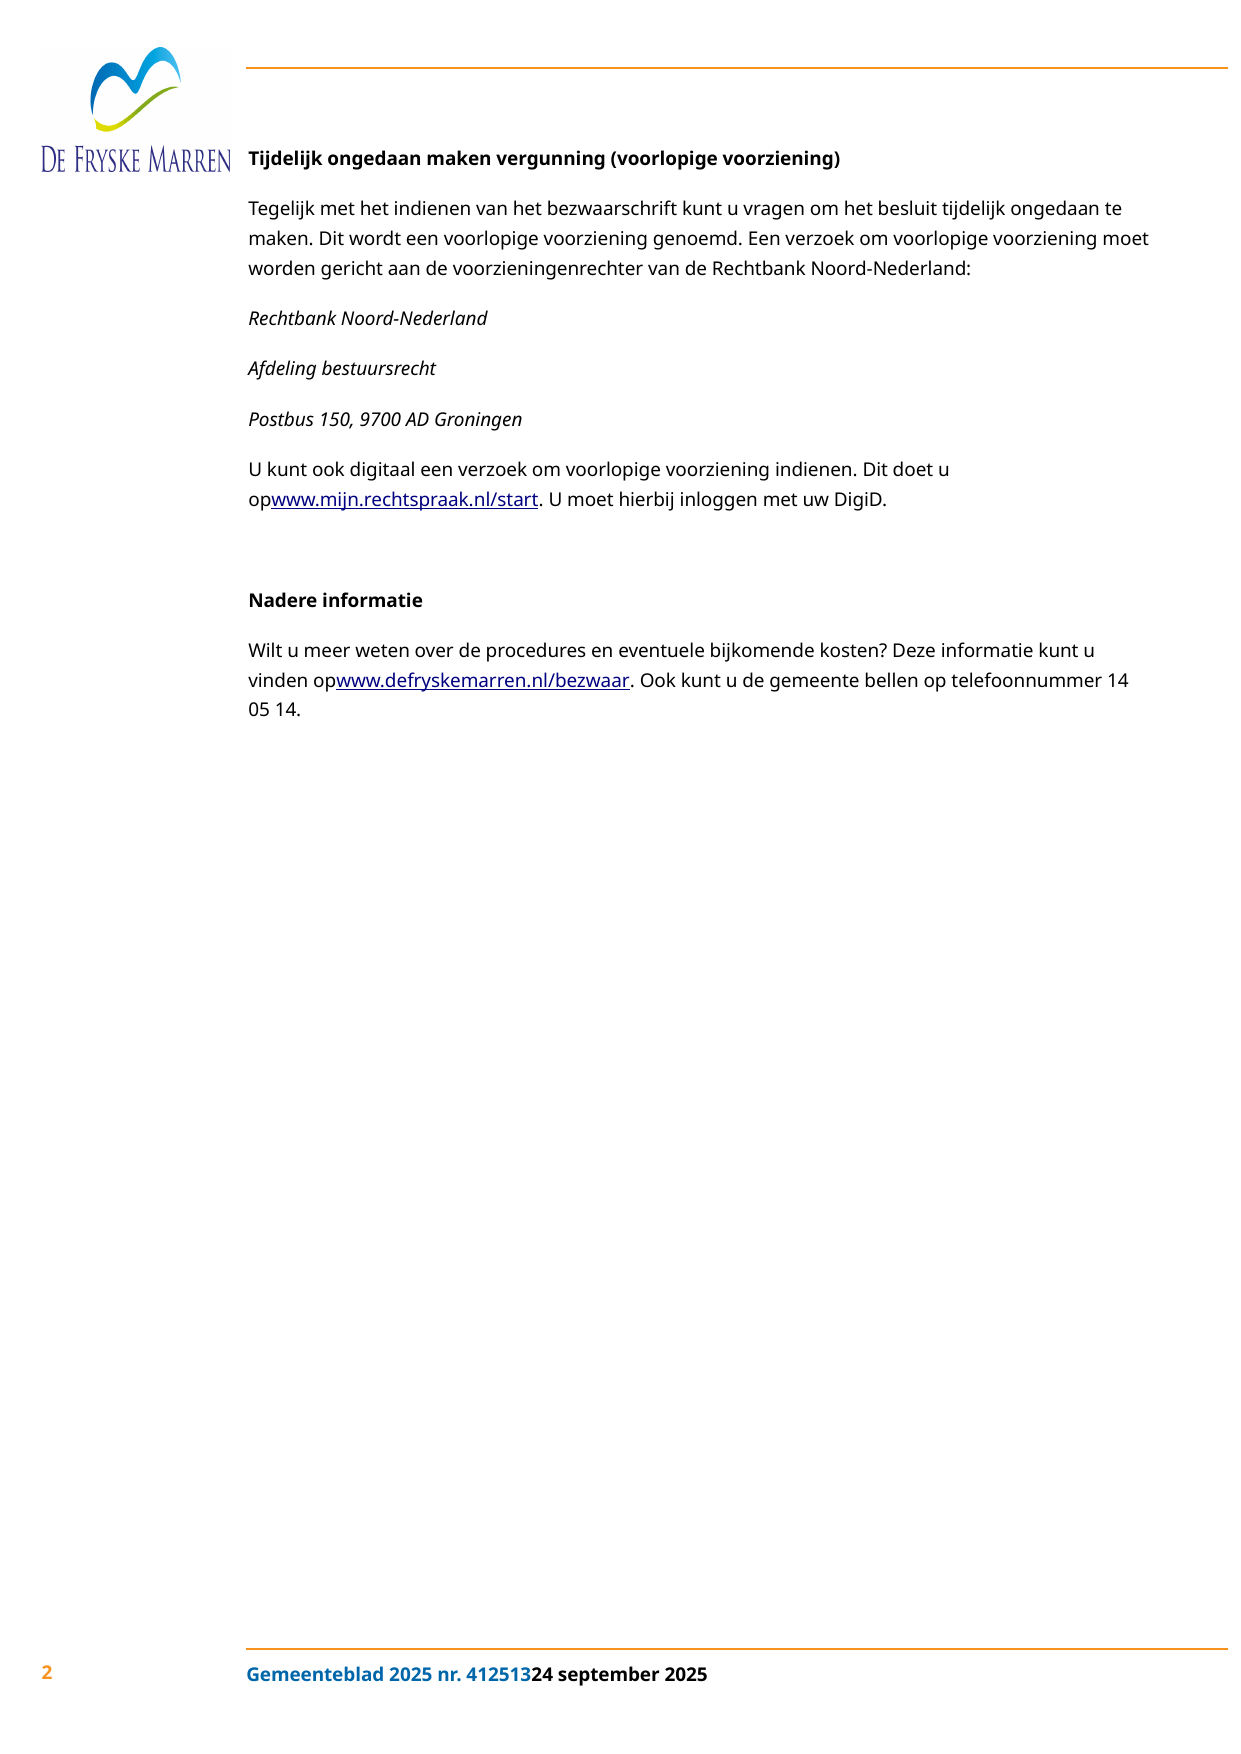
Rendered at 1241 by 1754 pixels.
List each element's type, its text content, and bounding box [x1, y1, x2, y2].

text Tegelijk met het indienen van het bezwaarschrift kunt u vragen om het besluit tijdelijk ongedaan te maken. Dit wordt een voorlopige voorziening genoemd. Een verzoek om voorlopige voorziening moet worden gericht aan de voorzieningenrechter van de Rechtbank Noord-Nederland: [248, 196, 1152, 281]
picture [41, 47, 231, 172]
text Wilt u meer weten over de procedures en eventuele bijkomende kosten? Deze informatie kunt u vinden opwww.defryskemarren.nl/bezwaar. Ook kunt u de gemeente bellen op telefoonnummer 14 05 14. [248, 637, 1152, 722]
text Nadere informatie [248, 587, 1152, 613]
text Postbus 150, 9700 AD Groningen [248, 406, 1152, 432]
text U kunt ook digitaal een verzoek om voorlopige voorziening indienen. Dit doet u opwww.mijn.rechtspraak.nl/start. U moet hierbij inloggen met uw DigiD. [248, 456, 1152, 512]
text Afdeling bestuursrecht [248, 356, 1152, 381]
text Rechtbank Noord-Nederland [248, 305, 1152, 331]
text Tijdelijk ongedaan maken vergunning (voorlopige voorziening) [248, 145, 1152, 171]
